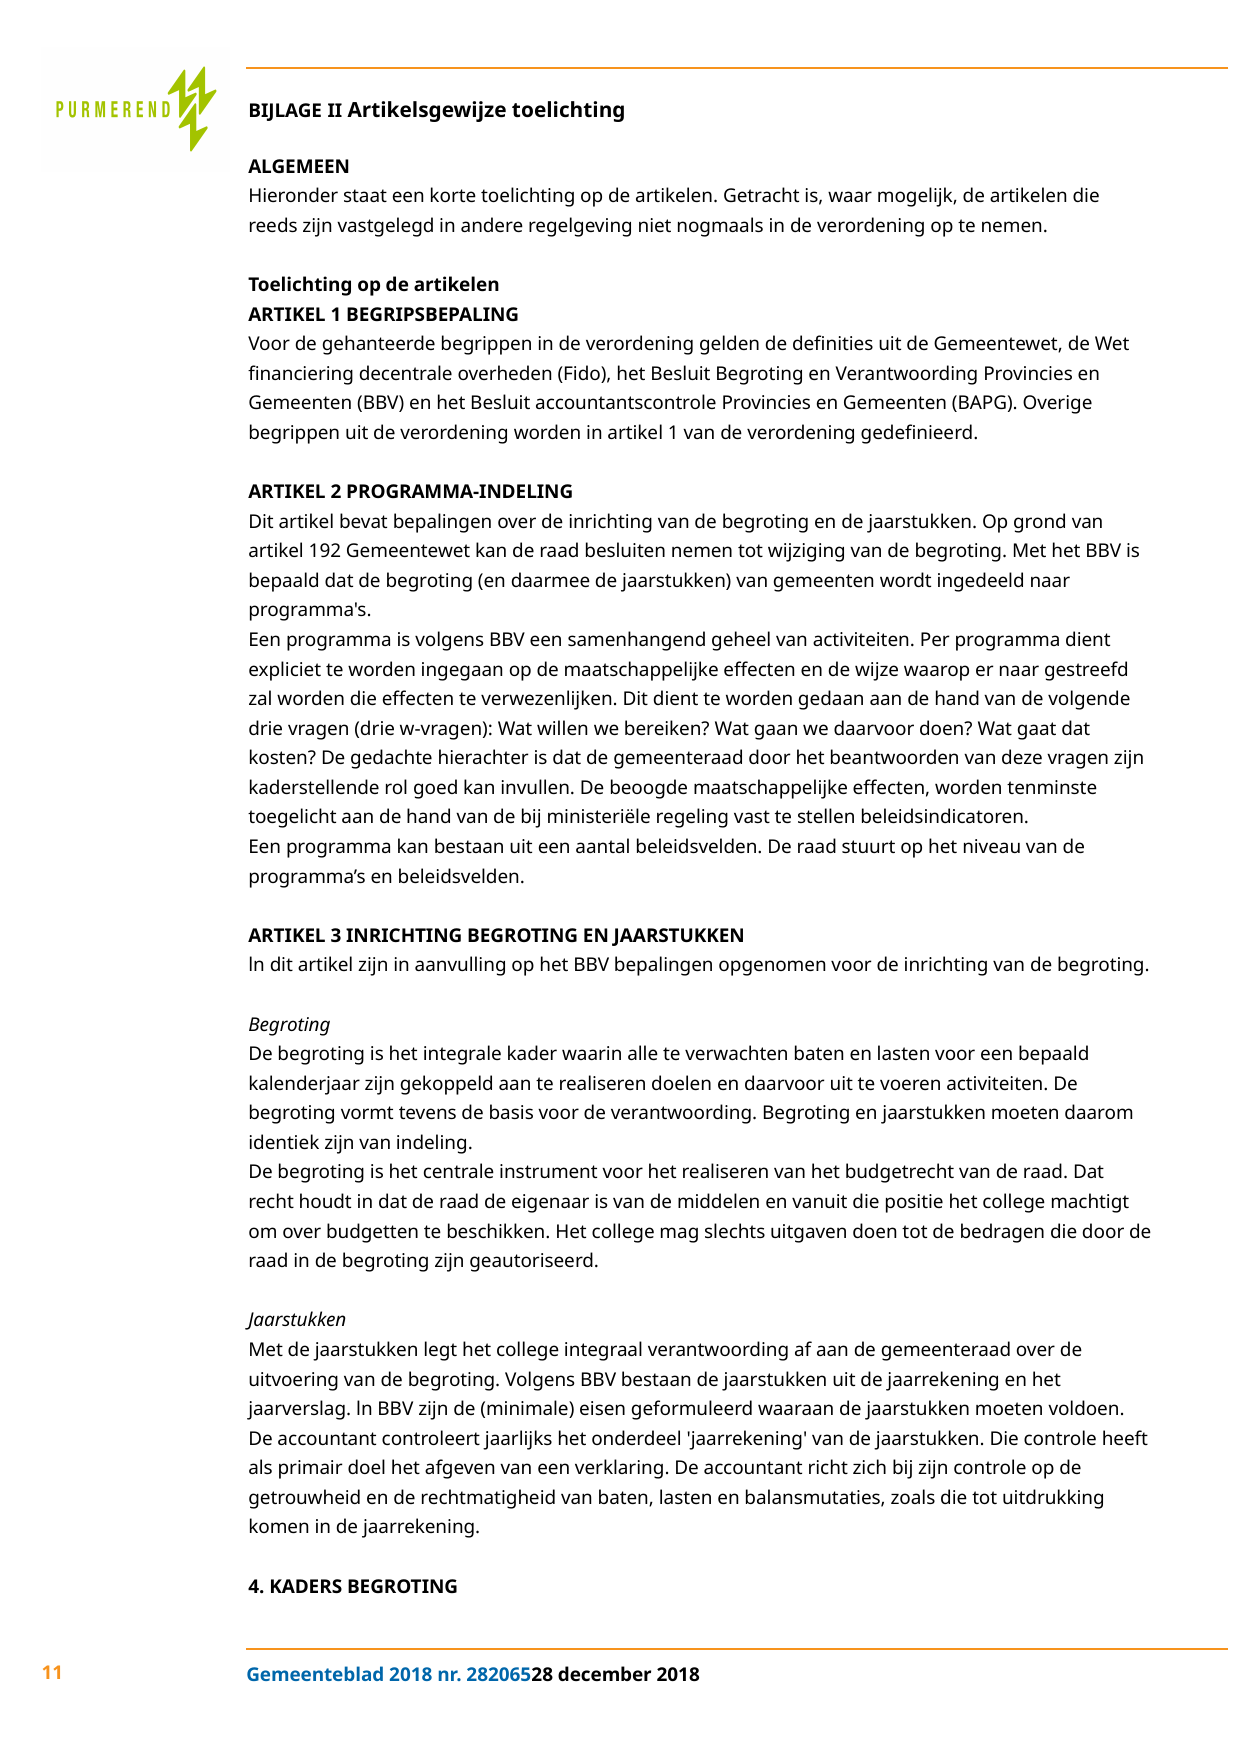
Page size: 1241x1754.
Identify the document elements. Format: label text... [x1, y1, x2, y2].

text Een programma is volgens BBV een samenhangend geheel van activiteiten. Per programma dient expliciet te worden ingegaan op de maatschappelijke effecten en de wijze waarop er naar gestreefd zal worden die effecten te verwezenlijken. Dit dient te worden gedaan aan de hand van de volgende drie vragen (drie w-vragen): Wat willen we bereiken? Wat gaan we daarvoor doen? Wat gaat dat kosten? De gedachte hierachter is dat de gemeenteraad door het beantwoorden van deze vragen zijn kaderstellende rol goed kan invullen. De beoogde maatschappelijke effecten, worden tenminste toegelicht aan de hand van de bij ministeriële regeling vast te stellen beleidsindicatoren. [248, 626, 1152, 829]
text 4. KADERS BEGROTING [248, 1573, 1152, 1599]
text ARTIKEL 3 INRICHTING BEGROTING EN JAARSTUKKEN [248, 922, 1152, 948]
text Hieronder staat een korte toelichting op de artikelen. Getracht is, waar mogelijk, de artikelen die reeds zijn vastgelegd in andere regelgeving niet nogmaals in de verordening op te nemen. [248, 182, 1152, 238]
text ARTIKEL 2 PROGRAMMA-INDELING [248, 478, 1152, 504]
text ln dit artikel zijn in aanvulling op het BBV bepalingen opgenomen voor de inrichting van de begroting. [248, 952, 1152, 977]
text ARTIKEL 1 BEGRIPSBEPALING [248, 301, 1152, 327]
picture [41, 47, 231, 172]
text De begroting is het centrale instrument voor het realiseren van het budgetrecht van de raad. Dat recht houdt in dat de raad de eigenaar is van de middelen en vanuit die positie het college machtigt om over budgetten te beschikken. Het college mag slechts uitgaven doen tot de bedragen die door de raad in de begroting zijn geautoriseerd. [248, 1159, 1152, 1273]
text BIJLAGE II Artikelsgewijze toelichting [248, 95, 1152, 123]
text De begroting is het integrale kader waarin alle te verwachten baten en lasten voor een bepaald kalenderjaar zijn gekoppeld aan te realiseren doelen en daarvoor uit te voeren activiteiten. De begroting vormt tevens de basis voor de verantwoording. Begroting en jaarstukken moeten daarom identiek zijn van indeling. [248, 1040, 1152, 1155]
text ALGEMEEN [248, 153, 1152, 179]
text De accountant controleert jaarlijks het onderdeel 'jaarrekening' van de jaarstukken. Die controle heeft als primair doel het afgeven van een verklaring. De accountant richt zich bij zijn controle op de getrouwheid en de rechtmatigheid van baten, lasten en balansmutaties, zoals die tot uitdrukking komen in de jaarrekening. [248, 1425, 1152, 1539]
text Voor de gehanteerde begrippen in de verordening gelden de definities uit de Gemeentewet, de Wet financiering decentrale overheden (Fido), het Besluit Begroting en Verantwoording Provincies en Gemeenten (BBV) en het Besluit accountantscontrole Provincies en Gemeenten (BAPG). Overige begrippen uit de verordening worden in artikel 1 van de verordening gedefinieerd. [248, 330, 1152, 445]
text Toelichting op de artikelen [248, 271, 1152, 297]
text Dit artikel bevat bepalingen over de inrichting van de begroting en de jaarstukken. Op grond van artikel 192 Gemeentewet kan de raad besluiten nemen tot wijziging van de begroting. Met het BBV is bepaald dat de begroting (en daarmee de jaarstukken) van gemeenten wordt ingedeeld naar programma's. [248, 508, 1152, 622]
text Jaarstukken [248, 1307, 1152, 1332]
text Een programma kan bestaan uit een aantal beleidsvelden. De raad stuurt op het niveau van de programma’s en beleidsvelden. [248, 833, 1152, 889]
text Met de jaarstukken legt het college integraal verantwoording af aan de gemeenteraad over de uitvoering van de begroting. Volgens BBV bestaan de jaarstukken uit de jaarrekening en het jaarverslag. ln BBV zijn de (minimale) eisen geformuleerd waaraan de jaarstukken moeten voldoen. [248, 1336, 1152, 1421]
text Begroting [248, 1011, 1152, 1037]
